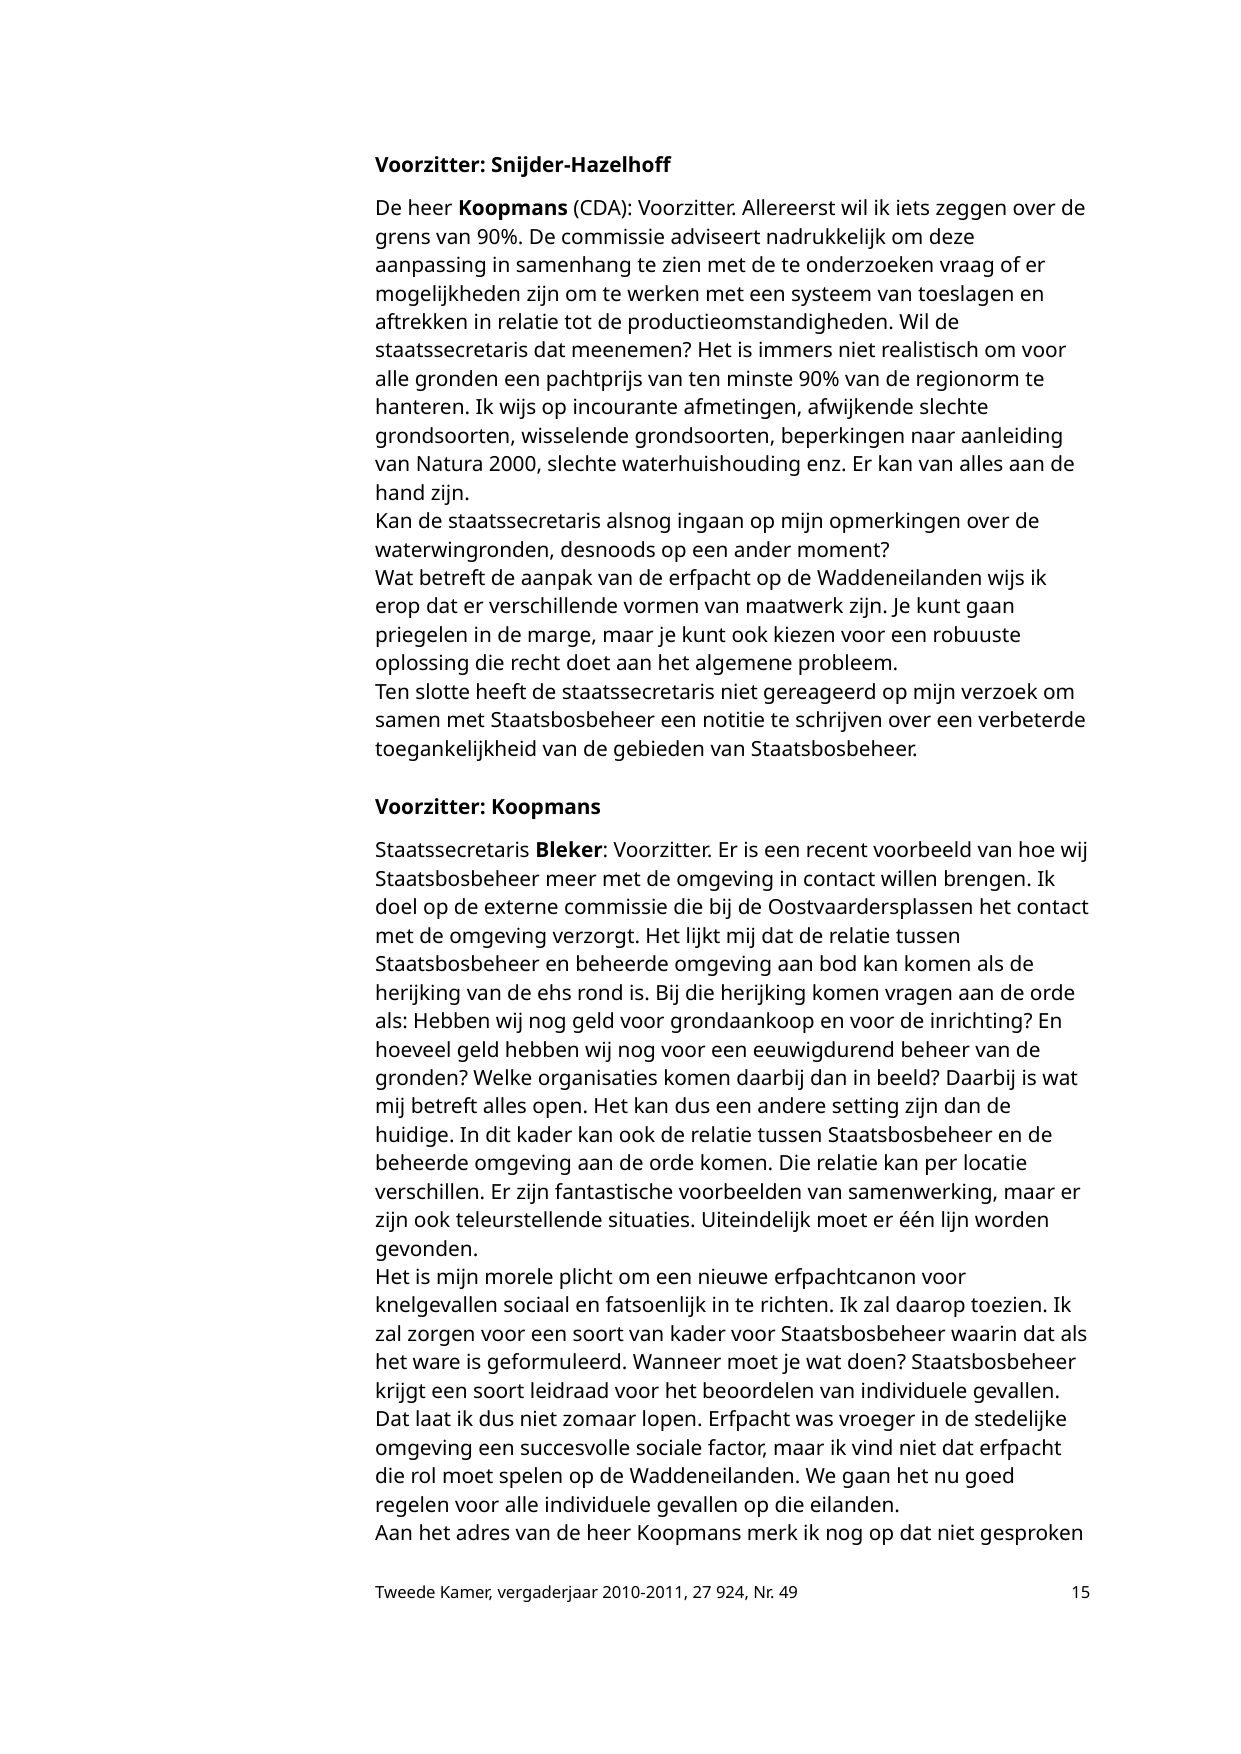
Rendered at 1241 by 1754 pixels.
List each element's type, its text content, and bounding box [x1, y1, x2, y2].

text Voorzitter: Koopmans [375, 792, 1090, 821]
text De heer Koopmans (CDA): Voorzitter. Allereerst wil ik iets zeggen over de grens van 90%. De commissie adviseert nadrukkelijk om deze aanpassing in samenhang te zien met de te onderzoeken vraag of er mogelijkheden zijn om te werken met een systeem van toeslagen en aftrekken in relatie tot de productieomstandigheden. Wil de staatssecretaris dat meenemen? Het is immers niet realistisch om voor alle gronden een pachtprijs van ten minste 90% van de regionorm te hanteren. Ik wijs op incourante afmetingen, afwijkende slechte grondsoorten, wisselende grondsoorten, beperkingen naar aanleiding van Natura 2000, slechte waterhuishouding enz. Er kan van alles aan de hand zijn. [375, 193, 1090, 506]
text Ten slotte heeft de staatssecretaris niet gereageerd op mijn verzoek om samen met Staatsbosbeheer een notitie te schrijven over een verbeterde toegankelijkheid van de gebieden van Staatsbosbeheer. [375, 677, 1090, 762]
text Kan de staatssecretaris alsnog ingaan op mijn opmerkingen over de waterwingronden, desnoods op een ander moment? [375, 506, 1090, 563]
text Wat betreft de aanpak van de erfpacht op de Waddeneilanden wijs ik erop dat er verschillende vormen van maatwerk zijn. Je kunt gaan priegelen in de marge, maar je kunt ook kiezen voor een robuuste oplossing die recht doet aan het algemene probleem. [375, 563, 1090, 677]
text Het is mijn morele plicht om een nieuwe erfpachtcanon voor knelgevallen sociaal en fatsoenlijk in te richten. Ik zal daarop toezien. Ik zal zorgen voor een soort van kader voor Staatsbosbeheer waarin dat als het ware is geformuleerd. Wanneer moet je wat doen? Staatsbosbeheer krijgt een soort leidraad voor het beoordelen van individuele gevallen. Dat laat ik dus niet zomaar lopen. Erfpacht was vroeger in de stedelijke omgeving een succesvolle sociale factor, maar ik vind niet dat erfpacht die rol moet spelen op de Waddeneilanden. We gaan het nu goed regelen voor alle individuele gevallen op die eilanden. [375, 1262, 1090, 1518]
text Aan het adres van de heer Koopmans merk ik nog op dat niet gesproken [375, 1518, 1090, 1547]
text Voorzitter: Snijder-Hazelhoff [375, 150, 1090, 178]
text Staatssecretaris Bleker: Voorzitter. Er is een recent voorbeeld van hoe wij Staatsbosbeheer meer met de omgeving in contact willen brengen. Ik doel op de externe commissie die bij de Oostvaardersplassen het contact met de omgeving verzorgt. Het lijkt mij dat de relatie tussen Staatsbosbeheer en beheerde omgeving aan bod kan komen als de herijking van de ehs rond is. Bij die herijking komen vragen aan de orde als: Hebben wij nog geld voor grondaankoop en voor de inrichting? En hoeveel geld hebben wij nog voor een eeuwigdurend beheer van de gronden? Welke organisaties komen daarbij dan in beeld? Daarbij is wat mij betreft alles open. Het kan dus een andere setting zijn dan de huidige. In dit kader kan ook de relatie tussen Staatsbosbeheer en de beheerde omgeving aan de orde komen. Die relatie kan per locatie verschillen. Er zijn fantastische voorbeelden van samenwerking, maar er zijn ook teleurstellende situaties. Uiteindelijk moet er één lijn worden gevonden. [375, 836, 1090, 1262]
